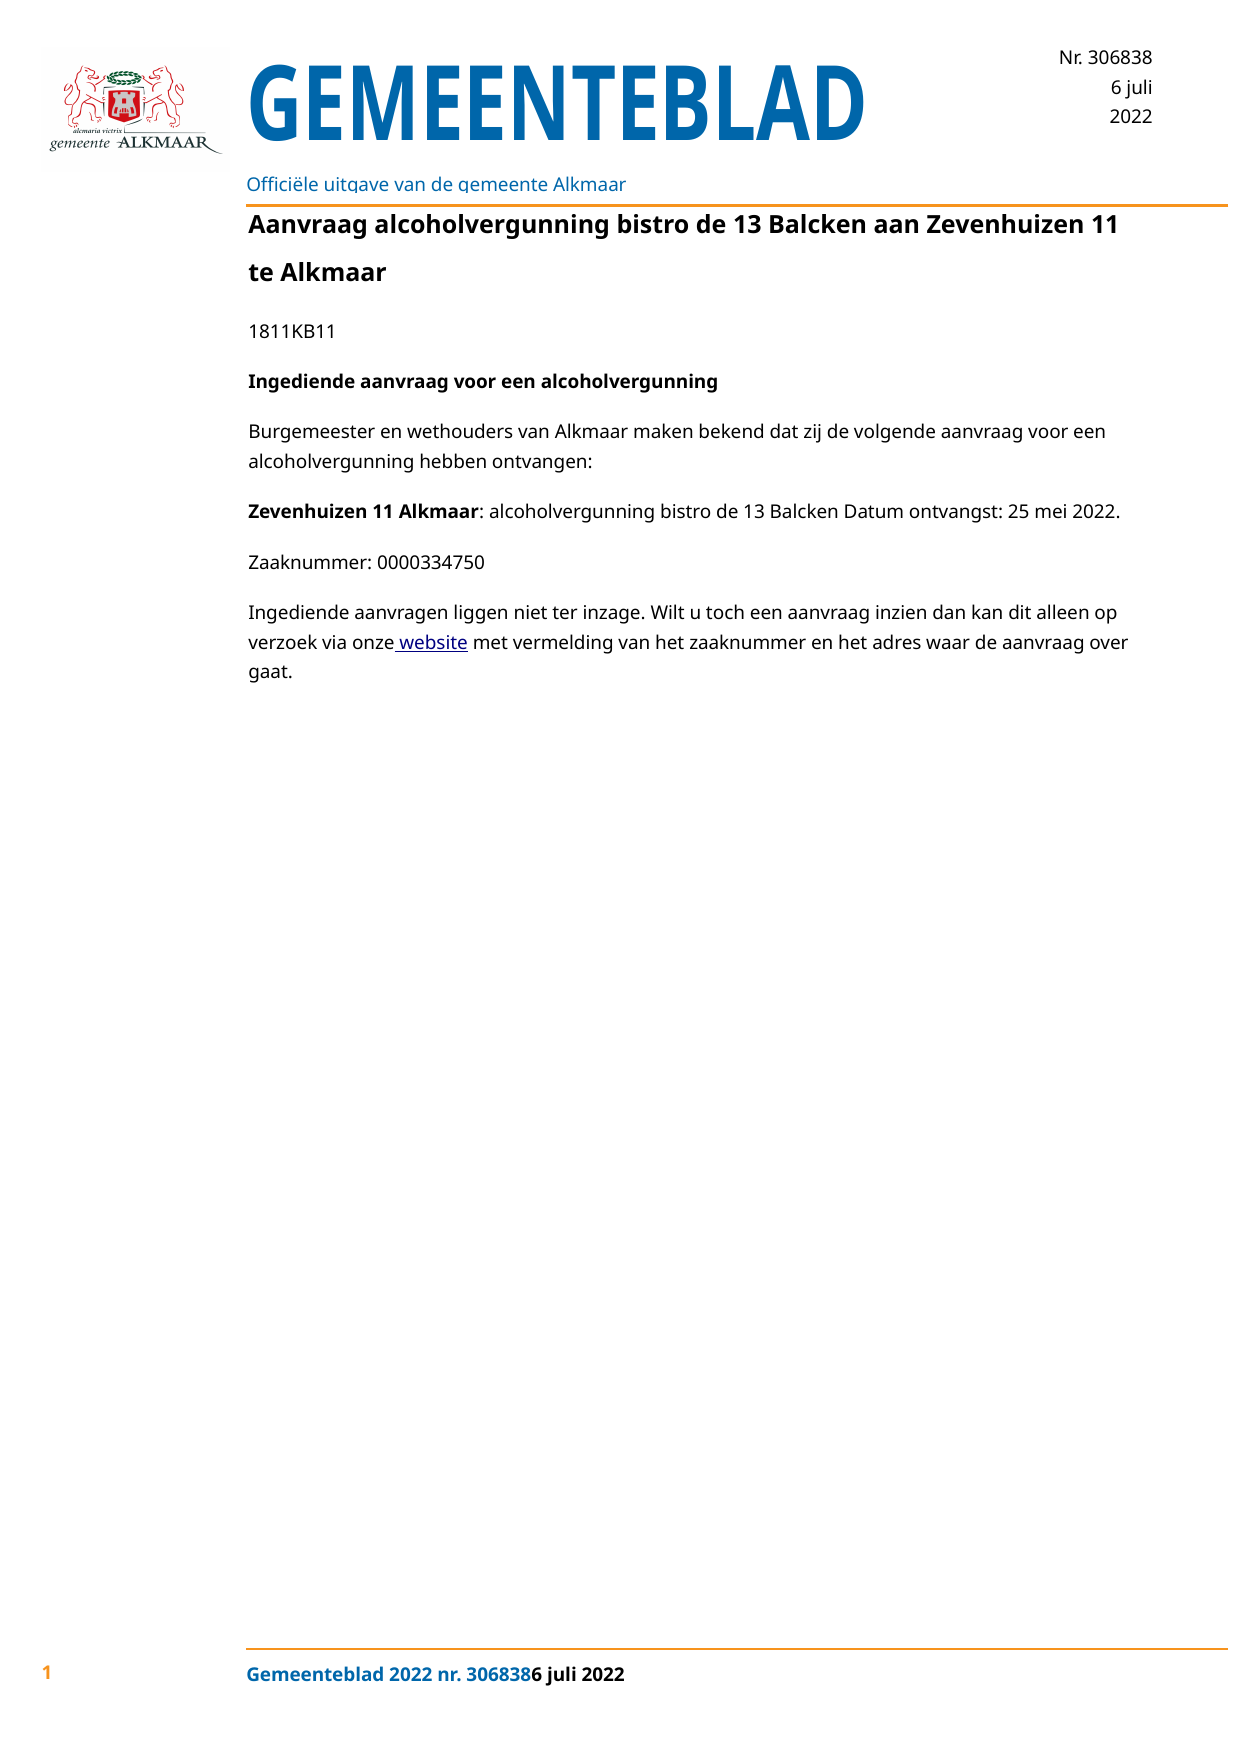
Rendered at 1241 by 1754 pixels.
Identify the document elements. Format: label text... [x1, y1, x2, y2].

picture [41, 47, 231, 172]
text Aanvraag alcoholvergunning bistro de 13 Balcken aan Zevenhuizen 11 te Alkmaar [248, 207, 1152, 288]
text Zevenhuizen 11 Alkmaar: alcoholvergunning bistro de 13 Balcken Datum ontvangst: 25 mei 2022. [248, 499, 1152, 524]
text Ingediende aanvragen liggen niet ter inzage. Wilt u toch een aanvraag inzien dan kan dit alleen op verzoek via onze website met vermelding van het zaaknummer en het adres waar de aanvraag over gaat. [248, 599, 1152, 684]
text Ingediende aanvraag voor een alcoholvergunning [248, 368, 1152, 394]
text Zaaknummer: 0000334750 [248, 549, 1152, 575]
text 1811KB11 [248, 318, 1152, 344]
text Burgemeester en wethouders van Alkmaar maken bekend dat zij de volgende aanvraag voor een alcoholvergunning hebben ontvangen: [248, 419, 1152, 474]
